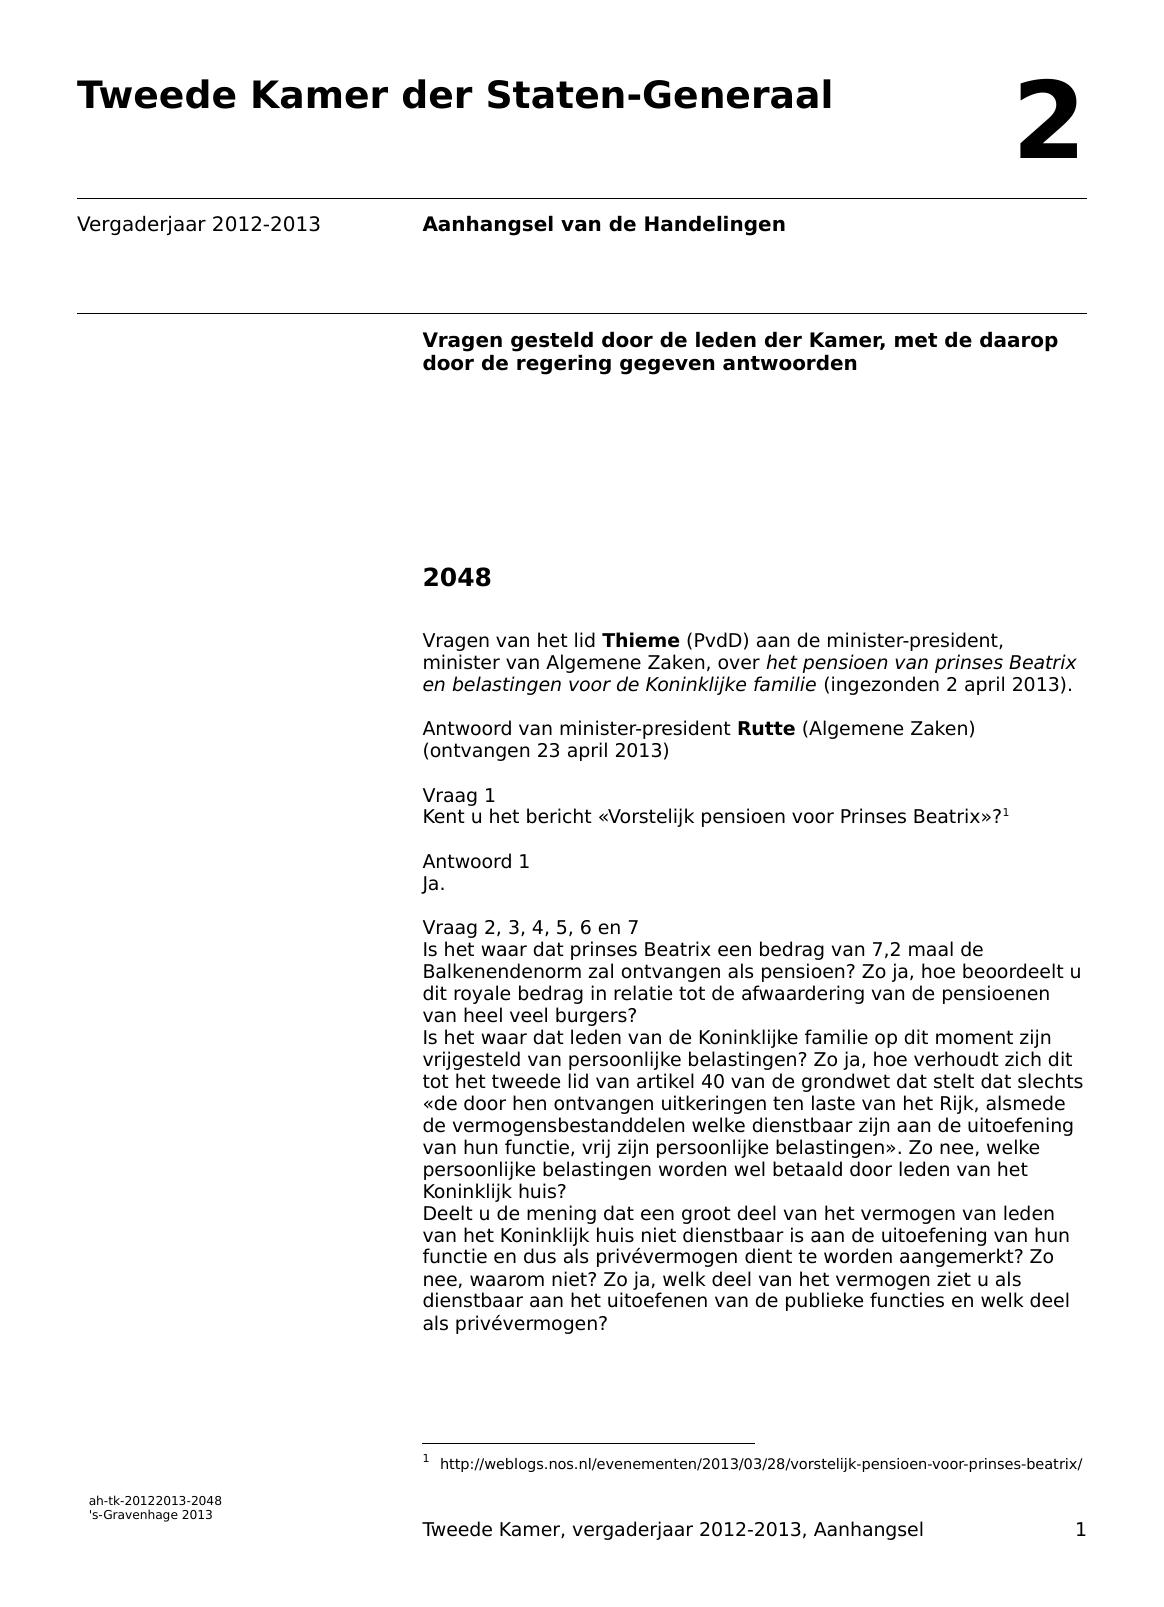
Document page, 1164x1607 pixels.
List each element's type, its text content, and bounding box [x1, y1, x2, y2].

text Is het waar dat prinses Beatrix een bedrag van 7,2 maal de Balkenendenorm zal ontvangen als pensioen? Zo ja, hoe beoordeelt u dit royale bedrag in relatie tot de afwaardering van de pensioenen van heel veel burgers? [422, 939, 1087, 1027]
text Vraag 2, 3, 4, 5, 6 en 7 [422, 917, 1087, 939]
text Vragen van het lid Thieme (PvdD) aan de minister-president, minister van Algemene Zaken, over het pensioen van prinses Beatrix en belastingen voor de Koninklijke familie (ingezonden 2 april 2013). [422, 630, 1087, 696]
text Antwoord van minister-president Rutte (Algemene Zaken) (ontvangen 23 april 2013) [422, 718, 1087, 762]
text http://weblogs.nos.nl/evenementen/2013/03/28/vorstelijk-pensioen-voor-prinses-beatrix/ [422, 1452, 1087, 1474]
table_cell Vergaderjaar 2012-2013 [77, 199, 422, 313]
text 's-Gravenhage 2013 [88, 1508, 323, 1522]
text 2048 [422, 563, 1087, 592]
table_cell [77, 314, 422, 375]
table_header 2 [886, 59, 1087, 198]
table_header Tweede Kamer der Staten-Generaal [77, 59, 886, 198]
text Ja. [422, 873, 1087, 894]
text Kent u het bericht «Vorstelijk pensioen voor Prinses Beatrix»? [422, 806, 1087, 828]
table_cell Aanhangsel van de Handelingen [422, 199, 1087, 313]
text Is het waar dat leden van de Koninklijke familie op dit moment zijn vrijgesteld van persoonlijke belastingen? Zo ja, hoe verhoudt zich dit tot het tweede lid van artikel 40 van de grondwet dat stelt dat slechts «de door hen ontvangen uitkeringen ten laste van het Rijk, alsmede de vermogensbestanddelen welke dienstbaar zijn aan de uitoefening van hun functie, vrij zijn persoonlijke belastingen». Zo nee, welke persoonlijke belastingen worden wel betaald door leden van het Koninklijk huis? [422, 1027, 1087, 1202]
text ah-tk-20122013-2048 [88, 1494, 323, 1508]
text Deelt u de mening dat een groot deel van het vermogen van leden van het Koninklijk huis niet dienstbaar is aan de uitoefening van hun functie en dus als privévermogen dient te worden aangemerkt? Zo nee, waarom niet? Zo ja, welk deel van het vermogen ziet u als dienstbaar aan het uitoefenen van de publieke functies en welk deel als privévermogen? [422, 1202, 1087, 1334]
text Vraag 1 [422, 784, 1087, 806]
text Antwoord 1 [422, 851, 1087, 873]
table_cell Vragen gesteld door de leden der Kamer, met de daarop door de regering gegeven antwoorden [422, 314, 1087, 375]
